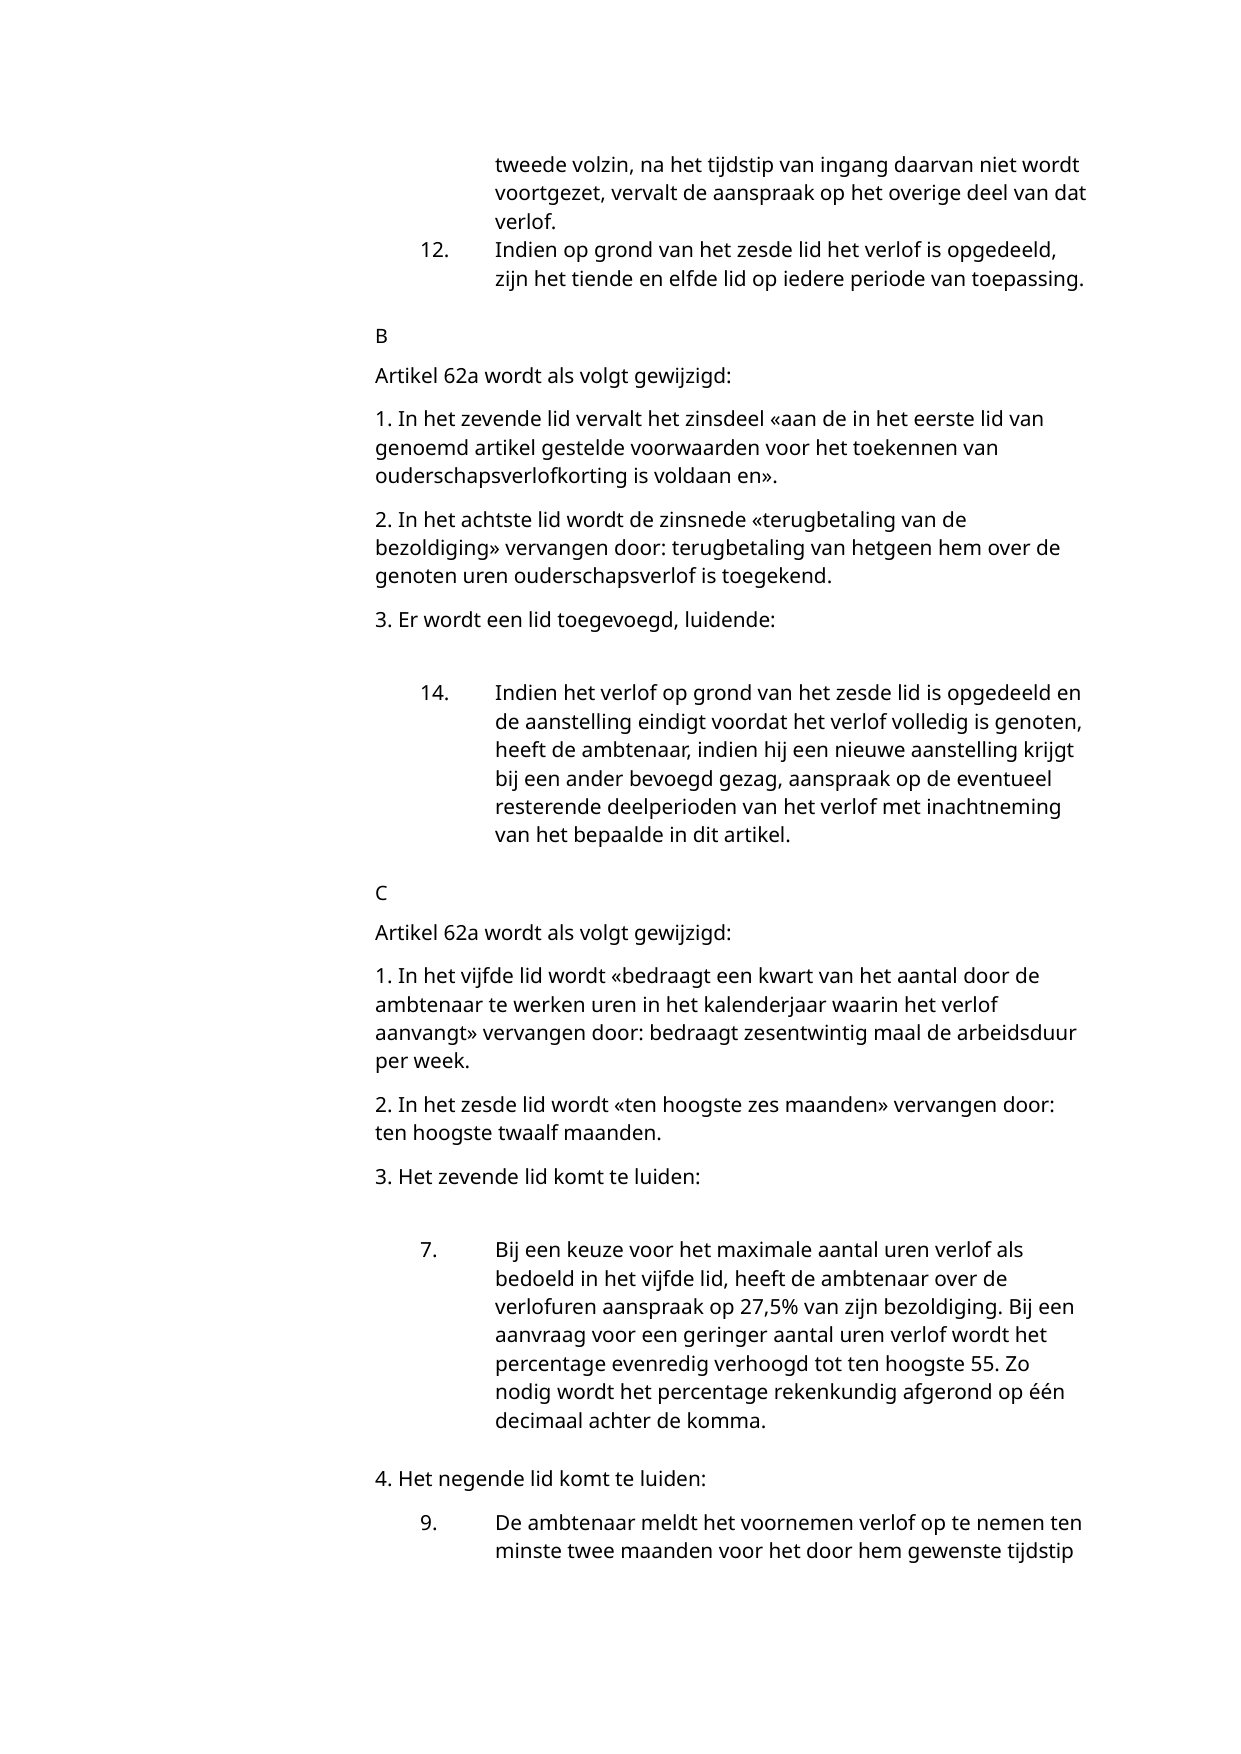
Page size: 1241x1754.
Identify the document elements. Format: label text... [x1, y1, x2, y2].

text 1. In het zevende lid vervalt het zinsdeel «aan de in het eerste lid van genoemd artikel gestelde voorwaarden voor het toekennen van ouderschapsverlofkorting is voldaan en». [375, 404, 1090, 490]
text 4. Het negende lid komt te luiden: [375, 1464, 1090, 1493]
text C [375, 879, 1090, 906]
text 3. Het zevende lid komt te luiden: [375, 1162, 1090, 1190]
text 3. Er wordt een lid toegevoegd, luidende: [375, 605, 1090, 633]
text 2. In het zesde lid wordt «ten hoogste zes maanden» vervangen door: ten hoogste twaalf maanden. [375, 1090, 1090, 1147]
list Indien het verlof op grond van het zesde lid is opgedeeld en de aanstelling eindigt voordat het verlof volledig is genoten, heeft de ambtenaar, indien hij een nieuwe aanstelling krijgt bij een ander bevoegd gezag, aanspraak op de eventueel resterende deelperioden van het verlof met inachtneming van het bepaalde in dit artikel. [420, 678, 1090, 849]
list Bij een keuze voor het maximale aantal uren verlof als bedoeld in het vijfde lid, heeft de ambtenaar over de verlofuren aanspraak op 27,5% van zijn bezoldiging. Bij een aanvraag voor een geringer aantal uren verlof wordt het percentage evenredig verhoogd tot ten hoogste 55. Zo nodig wordt het percentage rekenkundig afgerond op één decimaal achter de komma. [420, 1235, 1090, 1434]
list Indien op grond van het zesde lid het verlof is opgedeeld, zijn het tiende en elfde lid op iedere periode van toepassing. [420, 235, 1090, 292]
list De ambtenaar meldt het voornemen verlof op te nemen ten minste twee maanden voor het door hem gewenste tijdstip [420, 1508, 1090, 1565]
text Artikel 62a wordt als volgt gewijzigd: [375, 361, 1090, 389]
text B [375, 322, 1090, 349]
text 1. In het vijfde lid wordt «bedraagt een kwart van het aantal door de ambtenaar te werken uren in het kalenderjaar waarin het verlof aanvangt» vervangen door: bedraagt zesentwintig maal de arbeidsduur per week. [375, 961, 1090, 1075]
text 2. In het achtste lid wordt de zinsnede «terugbetaling van de bezoldiging» vervangen door: terugbetaling van hetgeen hem over de genoten uren ouderschapsverlof is toegekend. [375, 505, 1090, 590]
text Artikel 62a wordt als volgt gewijzigd: [375, 918, 1090, 946]
list tweede volzin, na het tijdstip van ingang daarvan niet wordt voortgezet, vervalt de aanspraak op het overige deel van dat verlof. [420, 150, 1090, 235]
